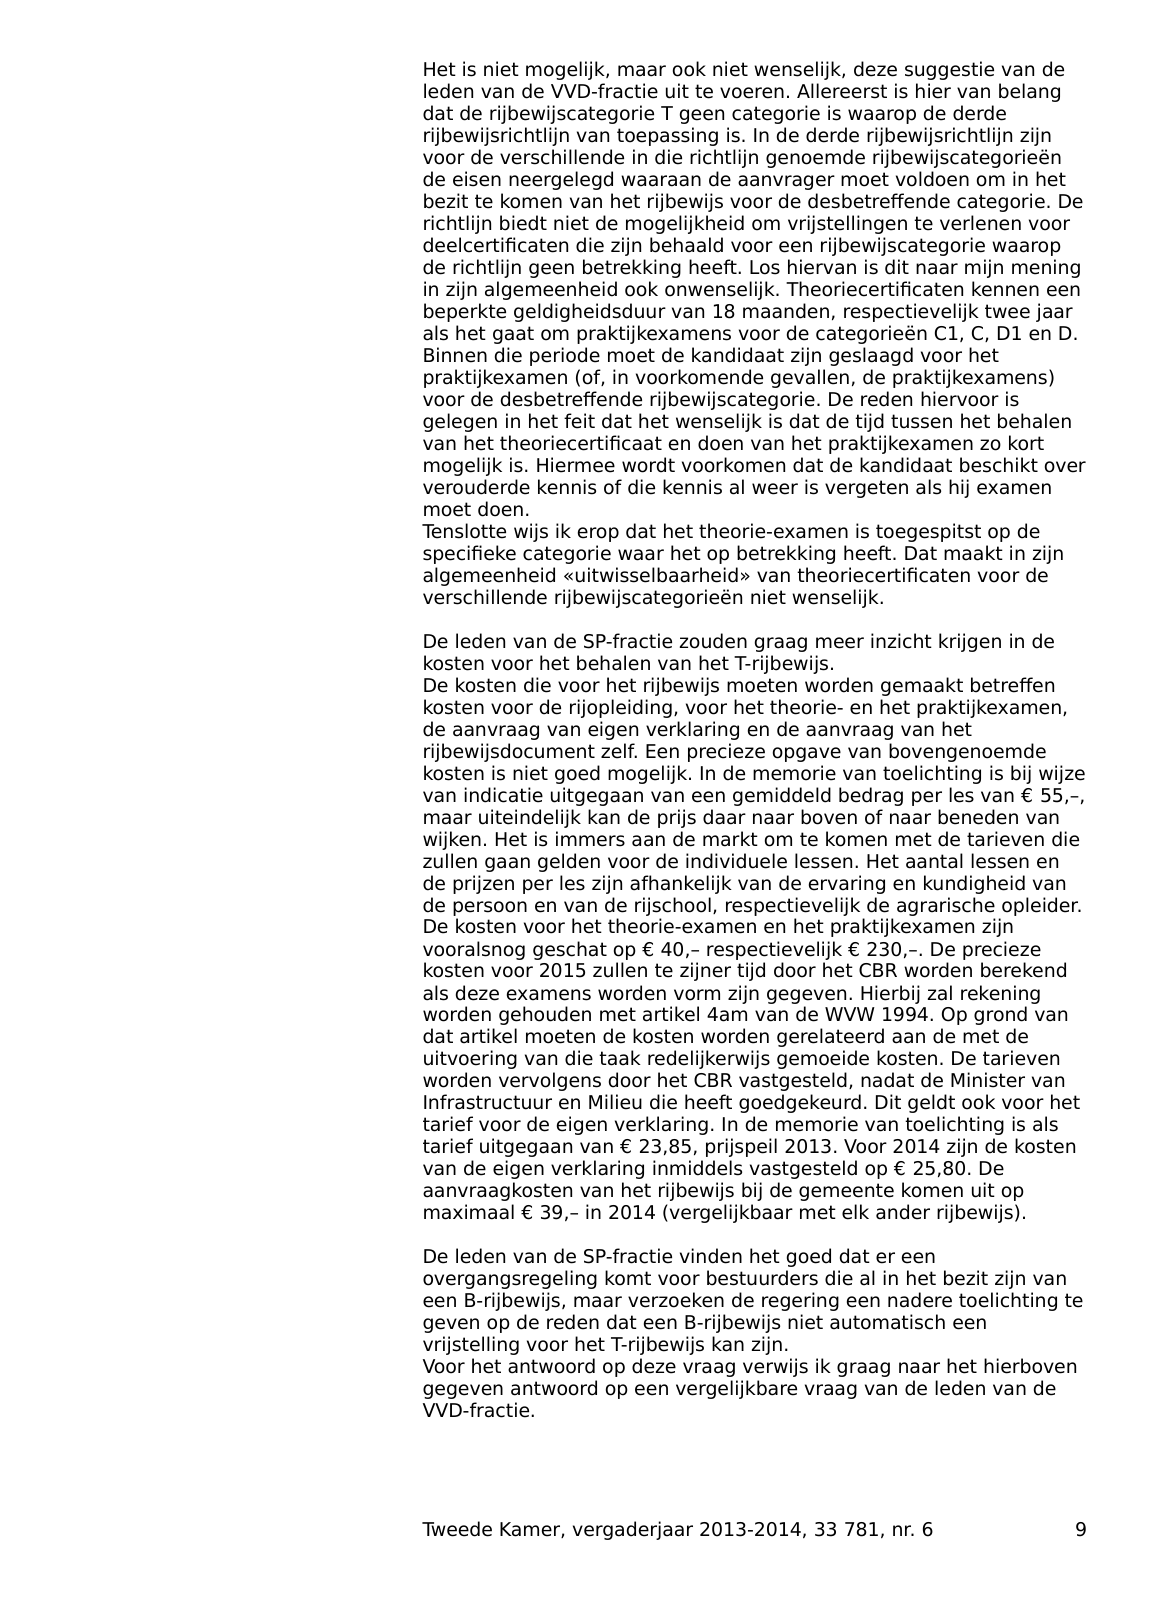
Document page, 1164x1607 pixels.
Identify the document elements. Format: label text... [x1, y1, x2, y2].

text De leden van de SP-fractie zouden graag meer inzicht krijgen in de kosten voor het behalen van het T-rijbewijs. [422, 631, 1087, 675]
text De kosten die voor het rijbewijs moeten worden gemaakt betreffen kosten voor de rijopleiding, voor het theorie- en het praktijkexamen, de aanvraag van eigen verklaring en de aanvraag van het rijbewijsdocument zelf. Een precieze opgave van bovengenoemde kosten is niet goed mogelijk. In de memorie van toelichting is bij wijze van indicatie uitgegaan van een gemiddeld bedrag per les van € 55,–, maar uiteindelijk kan de prijs daar naar boven of naar beneden van wijken. Het is immers aan de markt om te komen met de tarieven die zullen gaan gelden voor de individuele lessen. Het aantal lessen en de prijzen per les zijn afhankelijk van de ervaring en kundigheid van de persoon en van de rijschool, respectievelijk de agrarische opleider. De kosten voor het theorie-examen en het praktijkexamen zijn vooralsnog geschat op € 40,– respectievelijk € 230,–. De precieze kosten voor 2015 zullen te zijner tijd door het CBR worden berekend als deze examens worden vorm zijn gegeven. Hierbij zal rekening worden gehouden met artikel 4am van de WVW 1994. Op grond van dat artikel moeten de kosten worden gerelateerd aan de met de uitvoering van die taak redelijkerwijs gemoeide kosten. De tarieven worden vervolgens door het CBR vastgesteld, nadat de Minister van Infrastructuur en Milieu die heeft goedgekeurd. Dit geldt ook voor het tarief voor de eigen verklaring. In de memorie van toelichting is als tarief uitgegaan van € 23,85, prijspeil 2013. Voor 2014 zijn de kosten van de eigen verklaring inmiddels vastgesteld op € 25,80. De aanvraagkosten van het rijbewijs bij de gemeente komen uit op maximaal € 39,– in 2014 (vergelijkbaar met elk ander rijbewijs). [422, 675, 1087, 1224]
text Tenslotte wijs ik erop dat het theorie-examen is toegespitst op de specifieke categorie waar het op betrekking heeft. Dat maakt in zijn algemeenheid «uitwisselbaarheid» van theoriecertificaten voor de verschillende rijbewijscategorieën niet wenselijk. [422, 521, 1087, 608]
text Voor het antwoord op deze vraag verwijs ik graag naar het hierboven gegeven antwoord op een vergelijkbare vraag van de leden van de VVD-fractie. [422, 1356, 1087, 1422]
text De leden van de SP-fractie vinden het goed dat er een overgangsregeling komt voor bestuurders die al in het bezit zijn van een B-rijbewijs, maar verzoeken de regering een nadere toelichting te geven op de reden dat een B-rijbewijs niet automatisch een vrijstelling voor het T-rijbewijs kan zijn. [422, 1246, 1087, 1356]
text Het is niet mogelijk, maar ook niet wenselijk, deze suggestie van de leden van de VVD-fractie uit te voeren. Allereerst is hier van belang dat de rijbewijscategorie T geen categorie is waarop de derde rijbewijsrichtlijn van toepassing is. In de derde rijbewijsrichtlijn zijn voor de verschillende in die richtlijn genoemde rijbewijscategorieën de eisen neergelegd waaraan de aanvrager moet voldoen om in het bezit te komen van het rijbewijs voor de desbetreffende categorie. De richtlijn biedt niet de mogelijkheid om vrijstellingen te verlenen voor deelcertificaten die zijn behaald voor een rijbewijscategorie waarop de richtlijn geen betrekking heeft. Los hiervan is dit naar mijn mening in zijn algemeenheid ook onwenselijk. Theoriecertificaten kennen een beperkte geldigheidsduur van 18 maanden, respectievelijk twee jaar als het gaat om praktijkexamens voor de categorieën C1, C, D1 en D. Binnen die periode moet de kandidaat zijn geslaagd voor het praktijkexamen (of, in voorkomende gevallen, de praktijkexamens) voor de desbetreffende rijbewijscategorie. De reden hiervoor is gelegen in het feit dat het wenselijk is dat de tijd tussen het behalen van het theoriecertificaat en doen van het praktijkexamen zo kort mogelijk is. Hiermee wordt voorkomen dat de kandidaat beschikt over verouderde kennis of die kennis al weer is vergeten als hij examen moet doen. [422, 59, 1087, 521]
